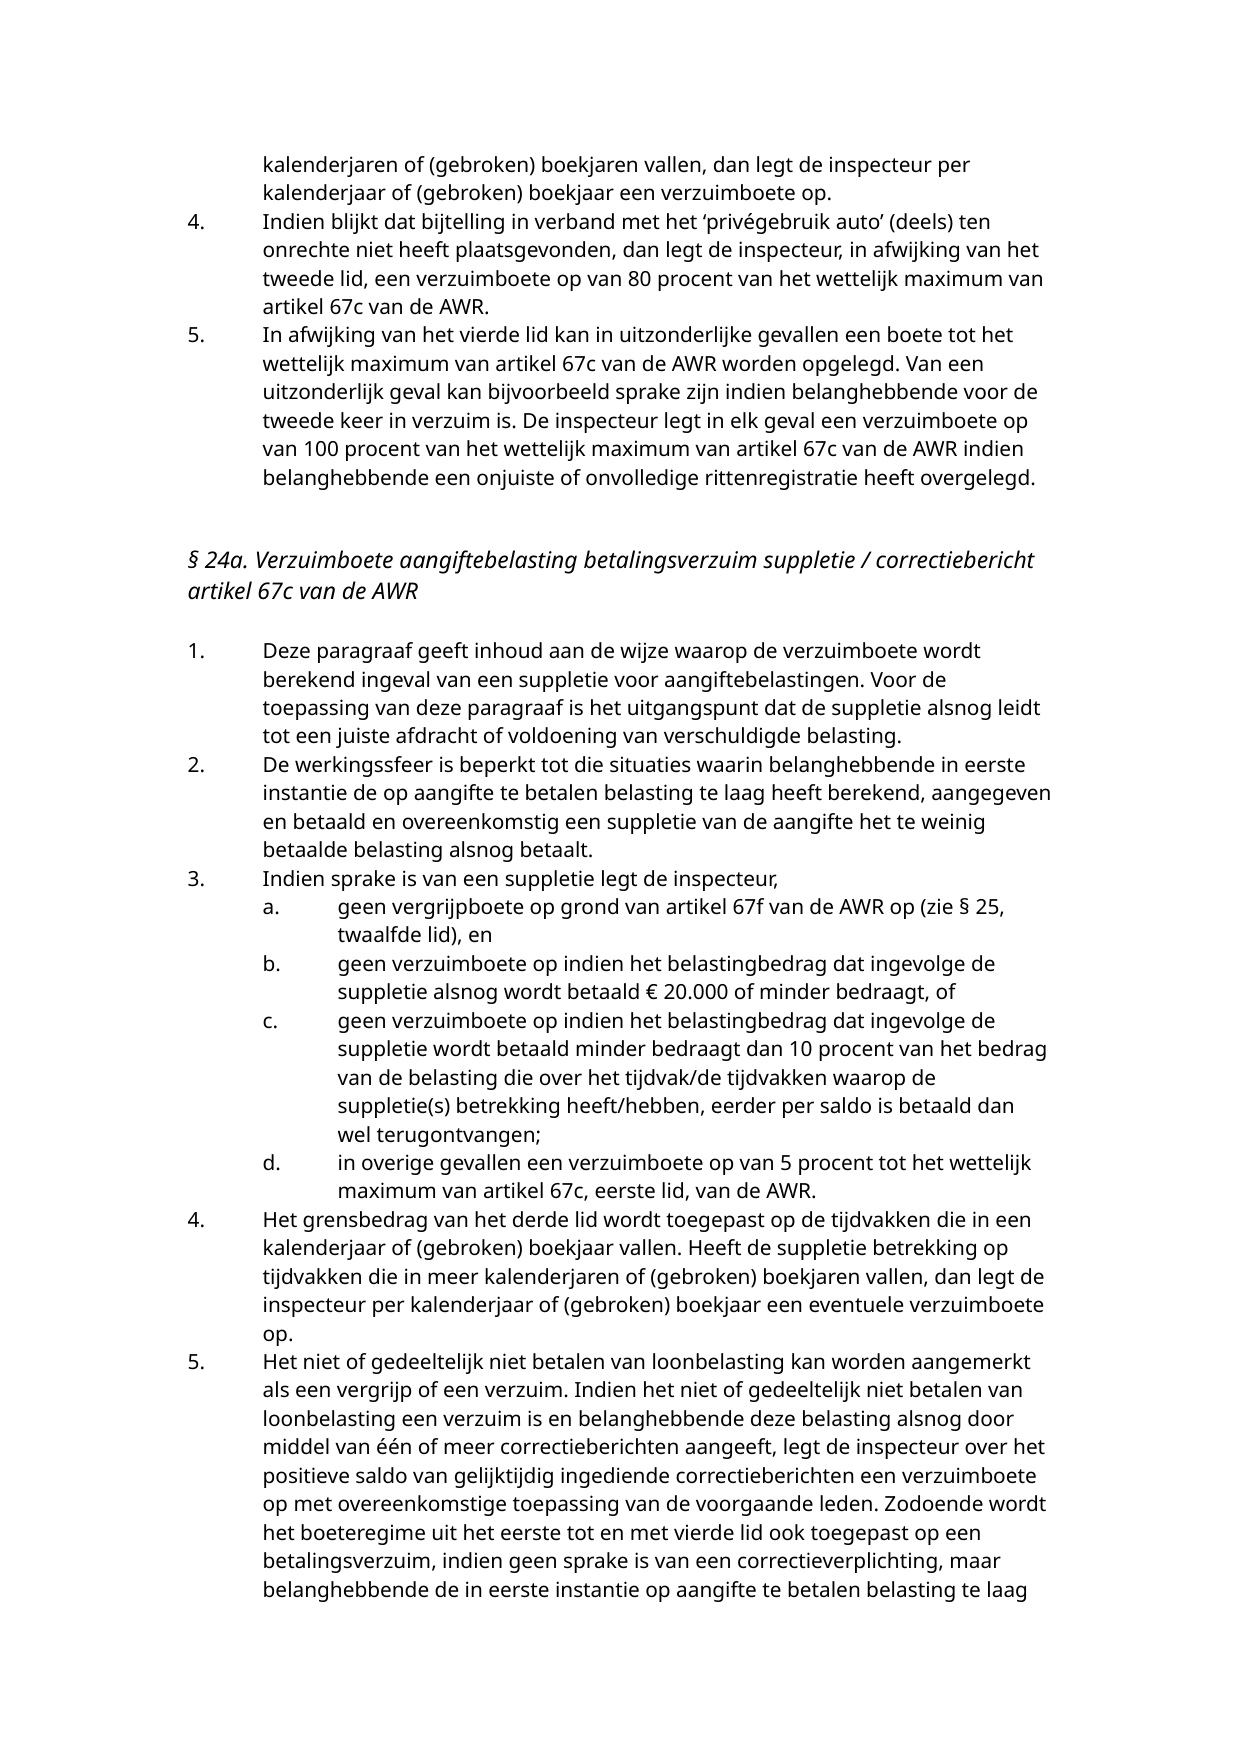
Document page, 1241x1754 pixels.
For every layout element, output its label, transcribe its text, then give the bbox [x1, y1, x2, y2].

list Het grensbedrag van het derde lid wordt toegepast op de tijdvakken die in een kalenderjaar of (gebroken) boekjaar vallen. Heeft de suppletie betrekking op tijdvakken die in meer kalenderjaren of (gebroken) boekjaren vallen, dan legt de inspecteur per kalenderjaar of (gebroken) boekjaar een eventuele verzuimboete op. [187, 1205, 1053, 1347]
subtitle § 24a. Verzuimboete aangiftebelasting betalingsverzuim suppletie / correctiebericht artikel 67c van de AWR [187, 544, 1053, 606]
list kalenderjaren of (gebroken) boekjaren vallen, dan legt de inspecteur per kalenderjaar of (gebroken) boekjaar een verzuimboete op. [187, 150, 1053, 207]
list In afwijking van het vierde lid kan in uitzonderlijke gevallen een boete tot het wettelijk maximum van artikel 67c van de AWR worden opgelegd. Van een uitzonderlijk geval kan bijvoorbeeld sprake zijn indien belanghebbende voor de tweede keer in verzuim is. De inspecteur legt in elk geval een verzuimboete op van 100 procent van het wettelijk maximum van artikel 67c van de AWR indien belanghebbende een onjuiste of onvolledige rittenregistratie heeft overgelegd. [187, 321, 1053, 491]
list Deze paragraaf geeft inhoud aan de wijze waarop de verzuimboete wordt berekend ingeval van een suppletie voor aangiftebelastingen. Voor de toepassing van deze paragraaf is het uitgangspunt dat de suppletie alsnog leidt tot een juiste afdracht of voldoening van verschuldigde belasting. [187, 636, 1053, 750]
list Indien sprake is van een suppletie legt de inspecteur, [187, 864, 1053, 892]
list in overige gevallen een verzuimboete op van 5 procent tot het wettelijk maximum van artikel 67c, eerste lid, van de AWR. [262, 1148, 1053, 1205]
list Het niet of gedeeltelijk niet betalen van loonbelasting kan worden aangemerkt als een vergrijp of een verzuim. Indien het niet of gedeeltelijk niet betalen van loonbelasting een verzuim is en belanghebbende deze belasting alsnog door middel van één of meer correctieberichten aangeeft, legt de inspecteur over het positieve saldo van gelijktijdig ingediende correctieberichten een verzuimboete op met overeenkomstige toepassing van de voorgaande leden. Zodoende wordt het boeteregime uit het eerste tot en met vierde lid ook toegepast op een betalingsverzuim, indien geen sprake is van een correctieverplichting, maar belanghebbende de in eerste instantie op aangifte te betalen belasting te laag [187, 1347, 1053, 1603]
list geen verzuimboete op indien het belastingbedrag dat ingevolge de suppletie wordt betaald minder bedraagt dan 10 procent van het bedrag van de belasting die over het tijdvak/de tijdvakken waarop de suppletie(s) betrekking heeft/hebben, eerder per saldo is betaald dan wel terugontvangen; [262, 1006, 1053, 1148]
list geen verzuimboete op indien het belastingbedrag dat ingevolge de suppletie alsnog wordt betaald € 20.000 of minder bedraagt, of [262, 949, 1053, 1006]
list De werkingssfeer is beperkt tot die situaties waarin belanghebbende in eerste instantie de op aangifte te betalen belasting te laag heeft berekend, aangegeven en betaald en overeenkomstig een suppletie van de aangifte het te weinig betaalde belasting alsnog betaalt. [187, 750, 1053, 864]
list geen vergrijpboete op grond van artikel 67f van de AWR op (zie § 25, twaalfde lid), en [262, 892, 1053, 949]
list Indien blijkt dat bijtelling in verband met het ‘privégebruik auto’ (deels) ten onrechte niet heeft plaatsgevonden, dan legt de inspecteur, in afwijking van het tweede lid, een verzuimboete op van 80 procent van het wettelijk maximum van artikel 67c van de AWR. [187, 207, 1053, 321]
